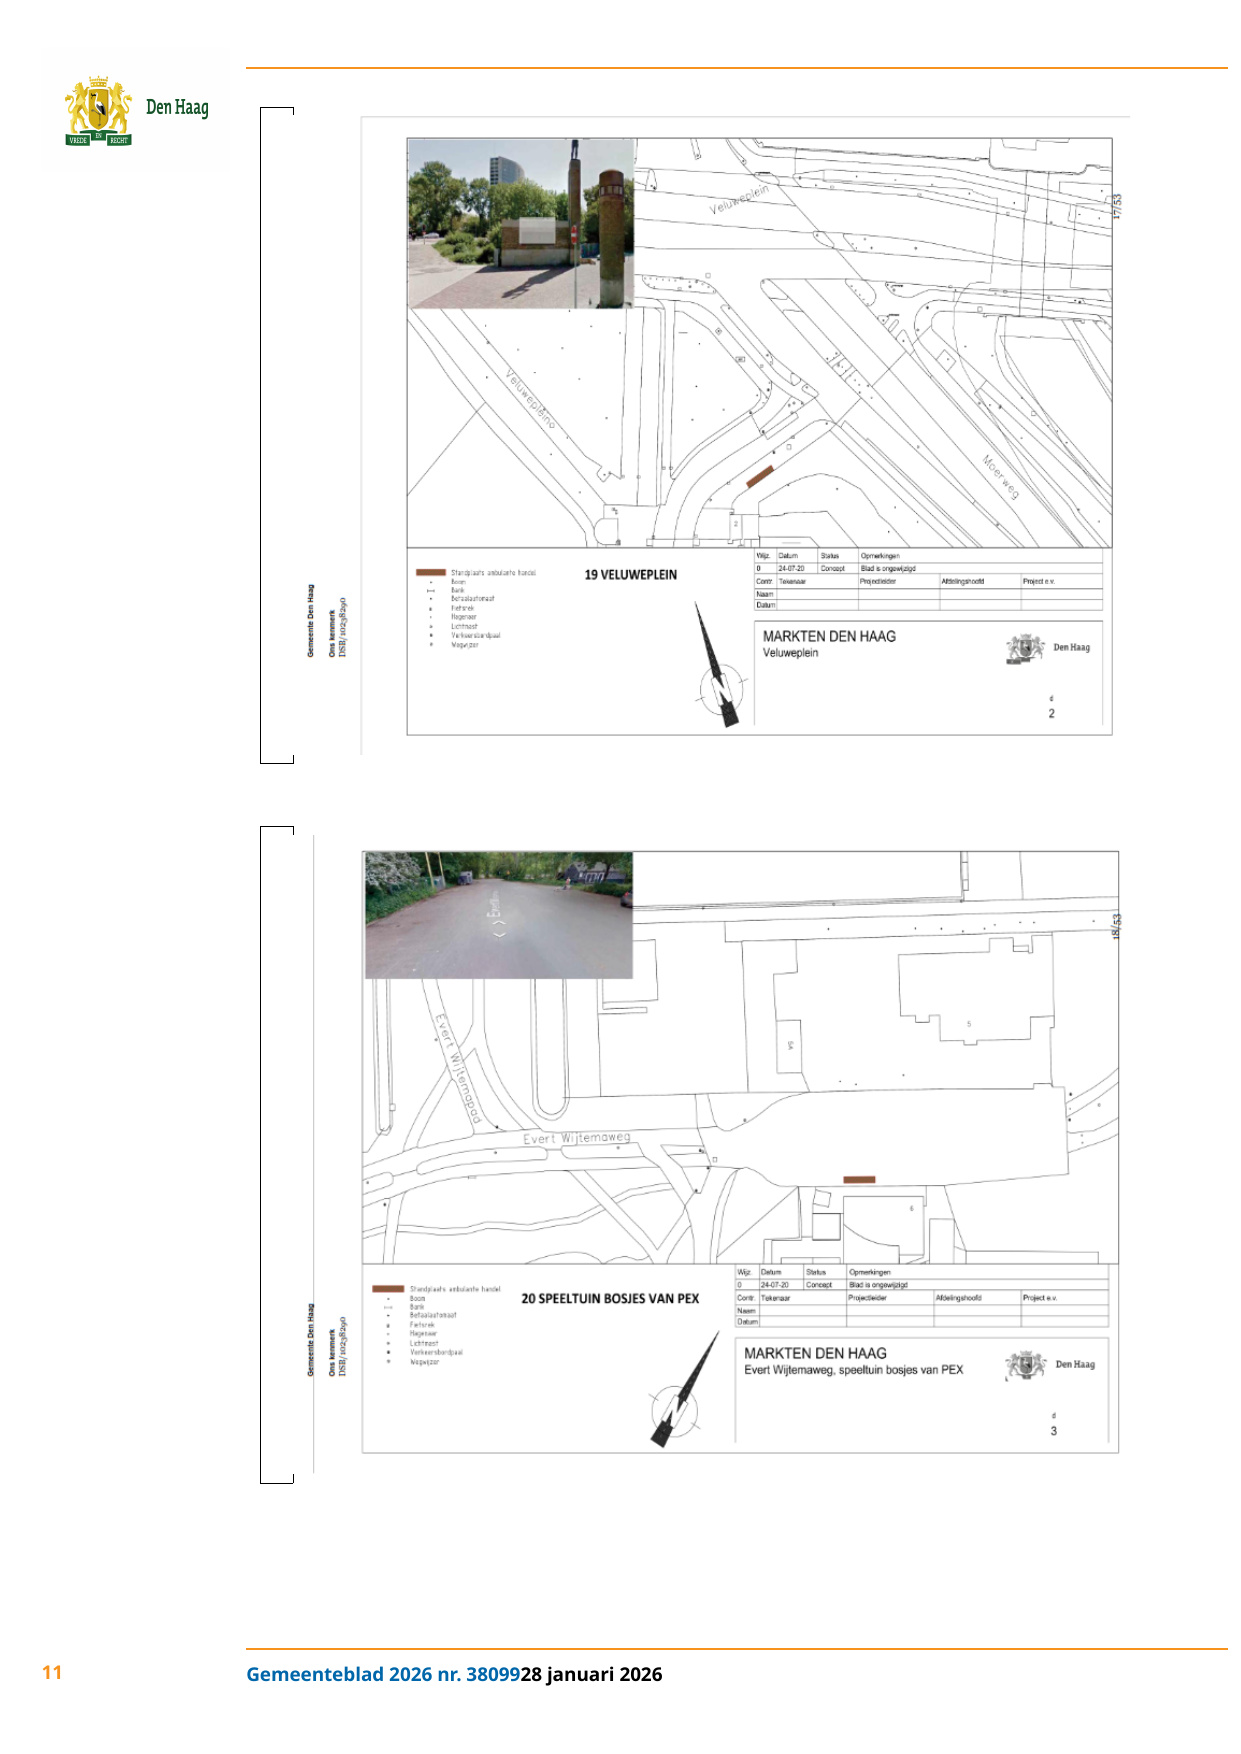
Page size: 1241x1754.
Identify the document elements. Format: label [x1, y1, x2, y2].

picture [41, 47, 231, 172]
picture [268, 115, 1173, 755]
picture [268, 835, 1173, 1474]
